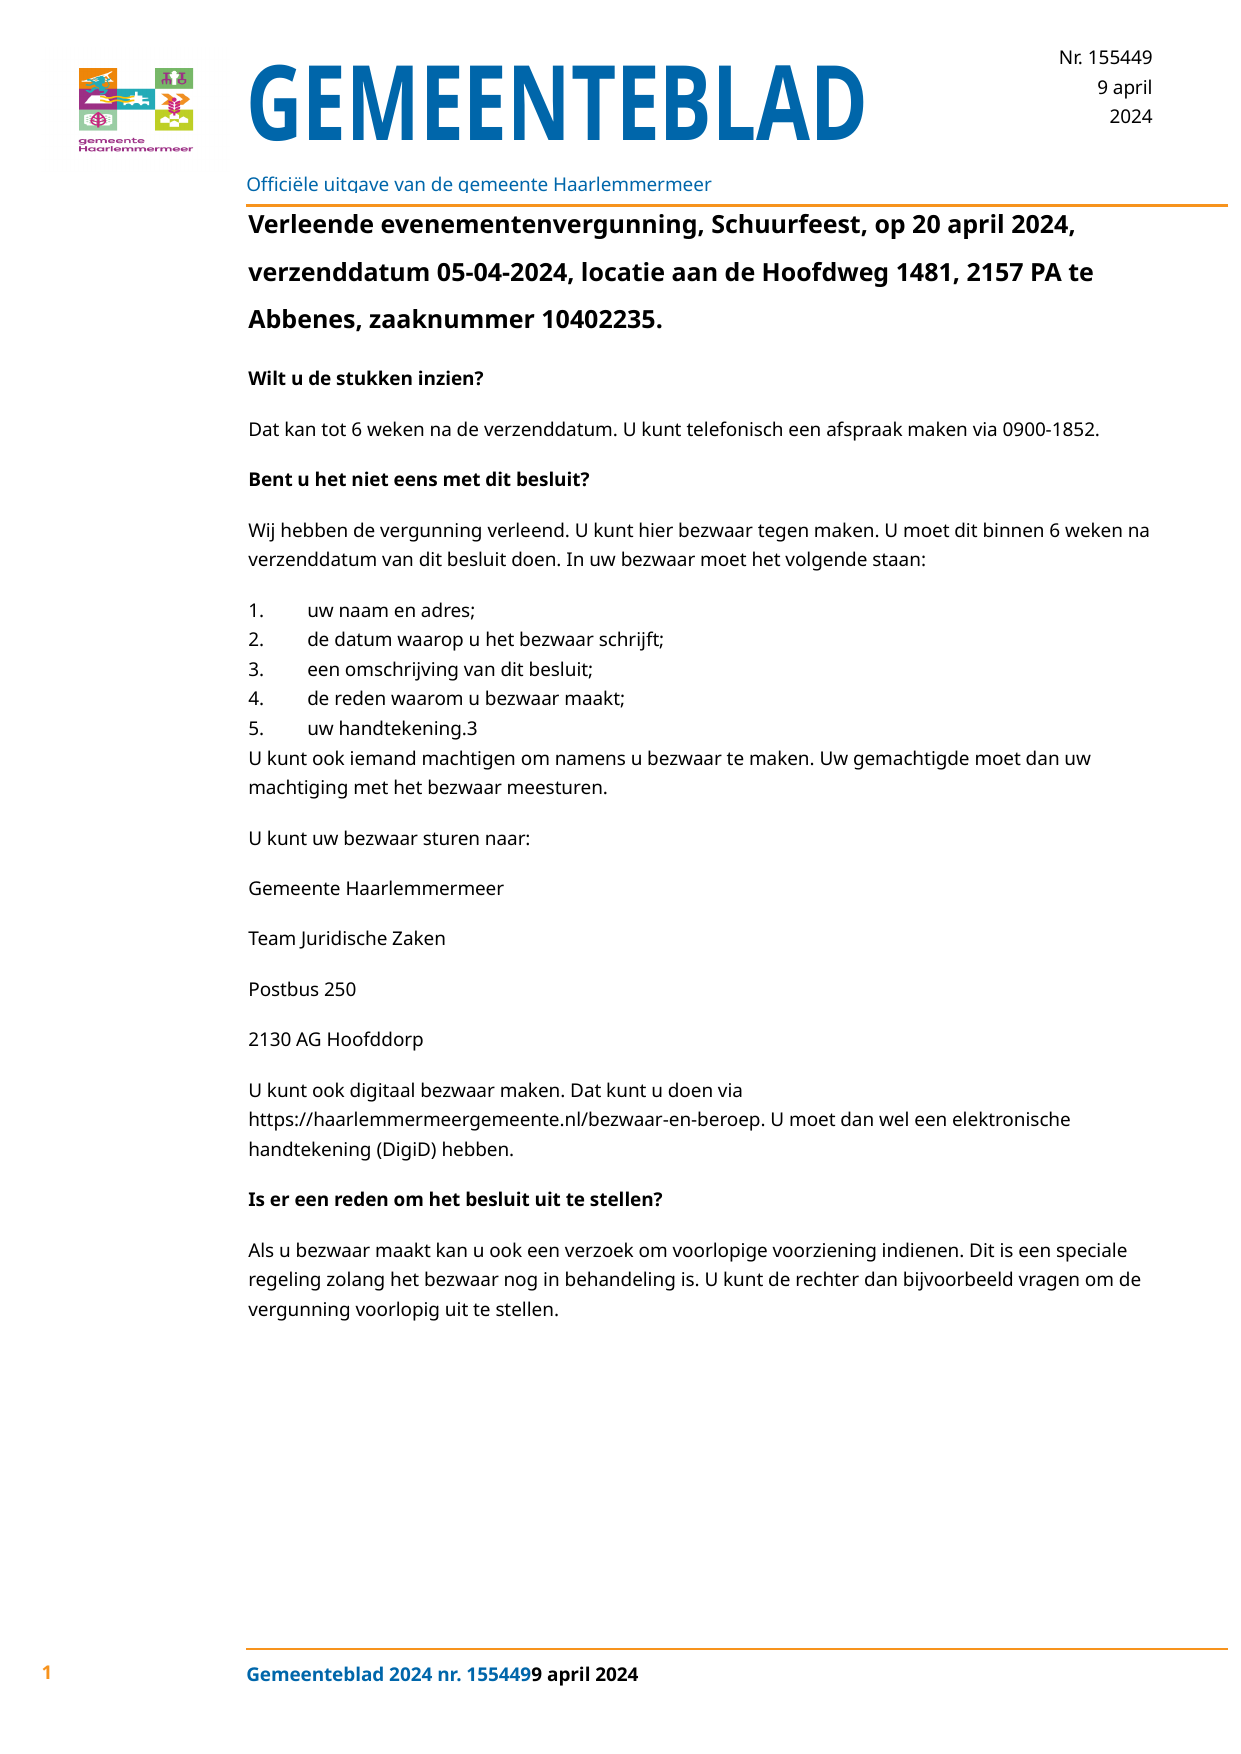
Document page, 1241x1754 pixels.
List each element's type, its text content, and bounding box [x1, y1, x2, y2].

text Bent u het niet eens met dit besluit? [248, 466, 1152, 492]
text Wij hebben de vergunning verleend. U kunt hier bezwaar tegen maken. U moet dit binnen 6 weken na verzenddatum van dit besluit doen. In uw bezwaar moet het volgende staan: [248, 517, 1152, 572]
text Is er een reden om het besluit uit te stellen? [248, 1186, 1152, 1212]
text Wilt u de stukken inzien? [248, 366, 1152, 391]
text Team Juridische Zaken [248, 926, 1152, 951]
text Als u bezwaar maakt kan u ook een verzoek om voorlopige voorziening indienen. Dit is een speciale regeling zolang het bezwaar nog in behandeling is. U kunt de rechter dan bijvoorbeeld vragen om de vergunning voorlopig uit te stellen. [248, 1237, 1152, 1322]
text Postbus 250 [248, 976, 1152, 1002]
text U kunt uw bezwaar sturen naar: [248, 825, 1152, 850]
text U kunt ook iemand machtigen om namens u bezwaar te maken. Uw gemachtigde moet dan uw machtiging met het bezwaar meesturen. [248, 745, 1152, 800]
text U kunt ook digitaal bezwaar maken. Dat kunt u doen via https://haarlemmermeergemeente.nl/bezwaar-en-beroep. U moet dan wel een elektronische handtekening (DigiD) hebben. [248, 1077, 1152, 1162]
list uw naam en adres; [248, 597, 1152, 622]
list uw handtekening.3 [248, 715, 1152, 741]
list de datum waarop u het bezwaar schrijft; [248, 626, 1152, 652]
text Verleende evenementenvergunning, Schuurfeest, op 20 april 2024, verzenddatum 05-04-2024, locatie aan de Hoofdweg 1481, 2157 PA te Abbenes, zaaknummer 10402235. [248, 207, 1152, 336]
text Gemeente Haarlemmermeer [248, 875, 1152, 901]
list een omschrijving van dit besluit; [248, 656, 1152, 682]
list de reden waarom u bezwaar maakt; [248, 686, 1152, 711]
picture [41, 47, 231, 172]
text Dat kan tot 6 weken na de verzenddatum. U kunt telefonisch een afspraak maken via 0900-1852. [248, 416, 1152, 442]
text 2130 AG Hoofddorp [248, 1026, 1152, 1052]
